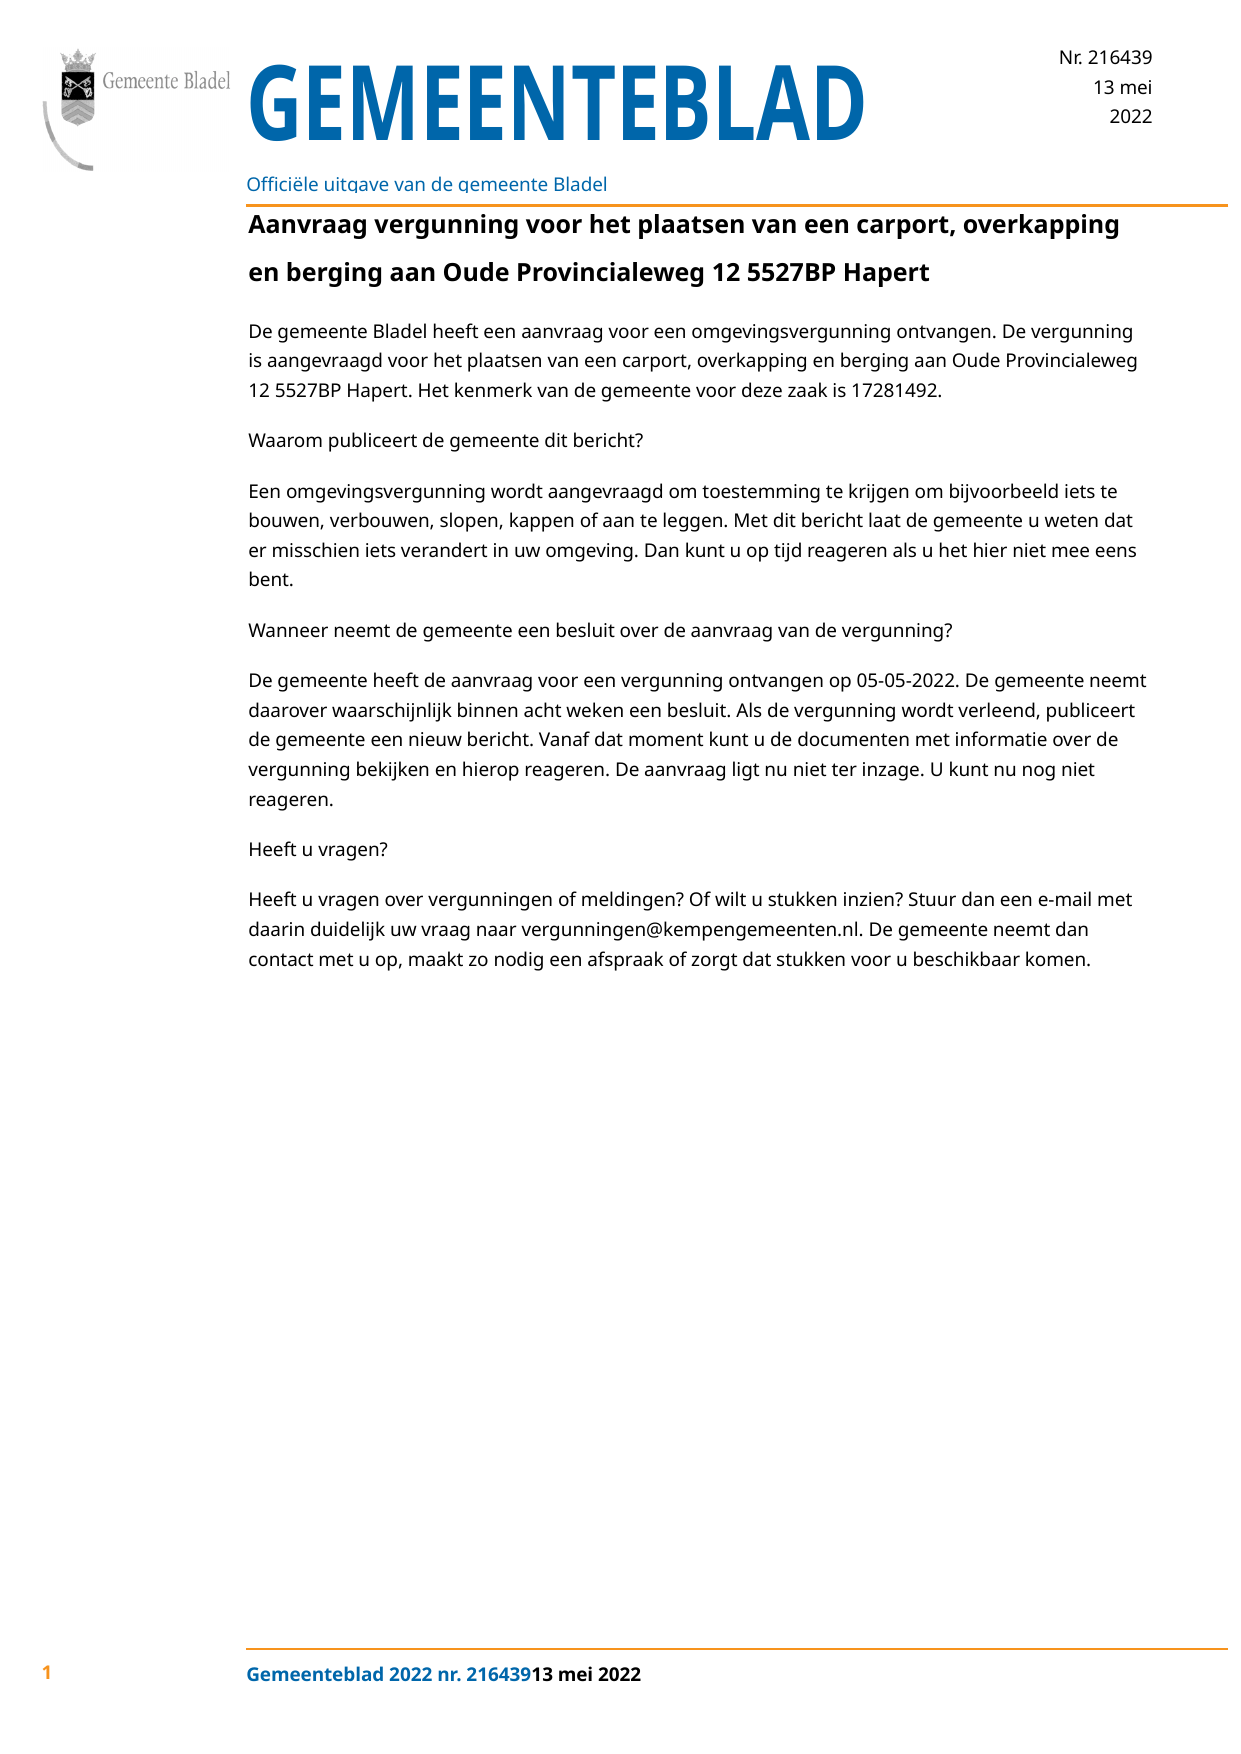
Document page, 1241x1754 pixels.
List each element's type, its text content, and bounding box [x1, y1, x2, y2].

text Aanvraag vergunning voor het plaatsen van een carport, overkapping en berging aan Oude Provincialeweg 12 5527BP Hapert [248, 207, 1152, 288]
text Waarom publiceert de gemeente dit bericht? [248, 427, 1152, 453]
text De gemeente Bladel heeft een aanvraag voor een omgevingsvergunning ontvangen. De vergunning is aangevraagd voor het plaatsen van een carport, overkapping en berging aan Oude Provincialeweg 12 5527BP Hapert. Het kenmerk van de gemeente voor deze zaak is 17281492. [248, 318, 1152, 403]
text Heeft u vragen over vergunningen of meldingen? Of wilt u stukken inzien? Stuur dan een e-mail met daarin duidelijk uw vraag naar vergunningen@kempengemeenten.nl. De gemeente neemt dan contact met u op, maakt zo nodig een afspraak of zorgt dat stukken voor u beschikbaar komen. [248, 887, 1152, 972]
text Wanneer neemt de gemeente een besluit over de aanvraag van de vergunning? [248, 617, 1152, 643]
text Heeft u vragen? [248, 836, 1152, 862]
text Een omgevingsvergunning wordt aangevraagd om toestemming te krijgen om bijvoorbeeld iets te bouwen, verbouwen, slopen, kappen of aan te leggen. Met dit bericht laat de gemeente u weten dat er misschien iets verandert in uw omgeving. Dan kunt u op tijd reageren als u het hier niet mee eens bent. [248, 478, 1152, 592]
picture [41, 47, 231, 172]
text De gemeente heeft de aanvraag voor een vergunning ontvangen op 05-05-2022. De gemeente neemt daarover waarschijnlijk binnen acht weken een besluit. Als de vergunning wordt verleend, publiceert de gemeente een nieuw bericht. Vanaf dat moment kunt u de documenten met informatie over de vergunning bekijken en hierop reageren. De aanvraag ligt nu niet ter inzage. U kunt nu nog niet reageren. [248, 667, 1152, 812]
